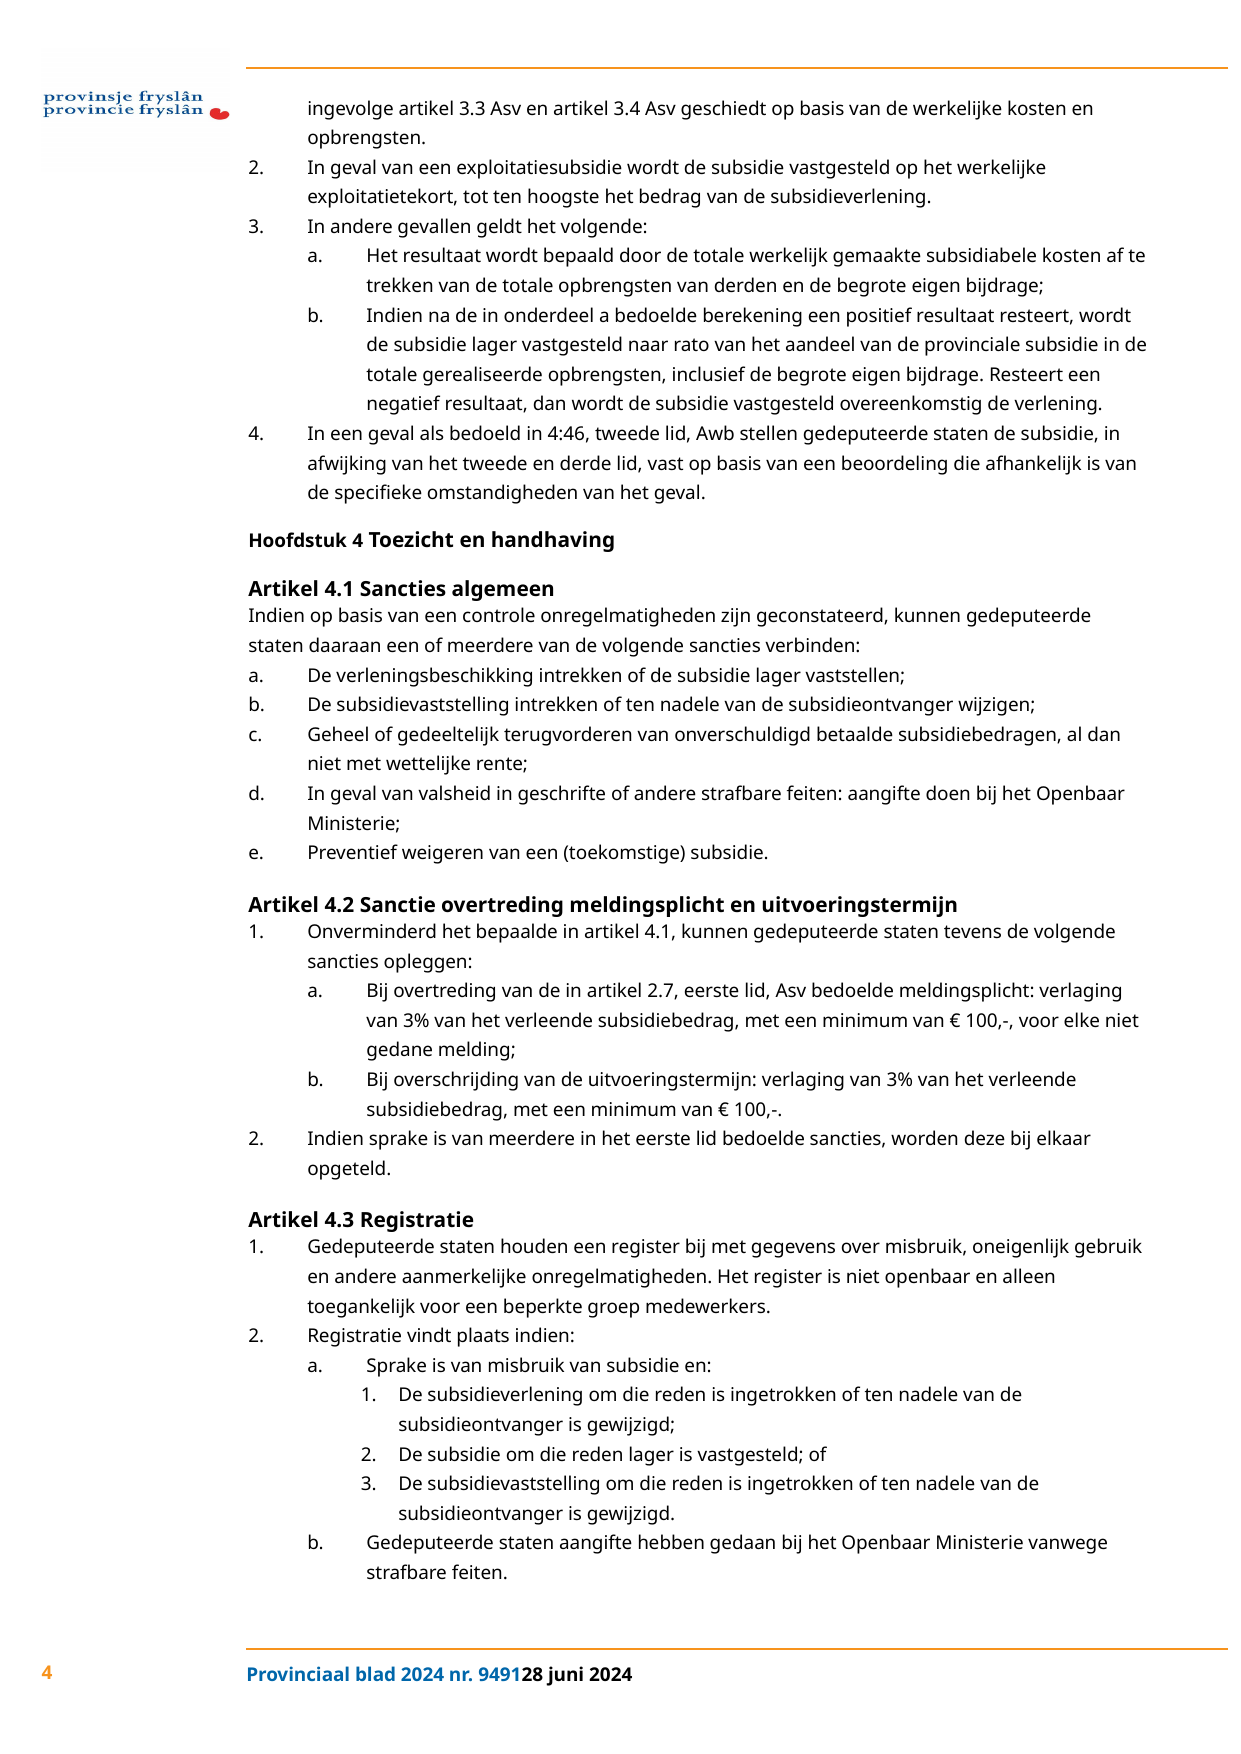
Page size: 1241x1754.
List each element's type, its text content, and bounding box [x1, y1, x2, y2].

list Bij overschrijding van de uitvoeringstermijn: verlaging van 3% van het verleende subsidiebedrag, met een minimum van € 100,-. [307, 1066, 1152, 1121]
list Gedeputeerde staten houden een register bij met gegevens over misbruik, oneigenlijk gebruik en andere aanmerkelijke onregelmatigheden. Het register is niet openbaar en alleen toegankelijk voor een beperkte groep medewerkers. [248, 1234, 1152, 1319]
list ingevolge artikel 3.3 Asv en artikel 3.4 Asv geschiedt op basis van de werkelijke kosten en opbrengsten. [248, 95, 1152, 150]
list De verleningsbeschikking intrekken of de subsidie lager vaststellen; [248, 662, 1152, 688]
list Indien sprake is van meerdere in het eerste lid bedoelde sancties, worden deze bij elkaar opgeteld. [248, 1125, 1152, 1181]
text Artikel 4.1 Sancties algemeen [248, 574, 1152, 603]
list De subsidievaststelling om die reden is ingetrokken of ten nadele van de subsidieontvanger is gewijzigd. [361, 1470, 1152, 1526]
list In geval van valsheid in geschrifte of andere strafbare feiten: aangifte doen bij het Openbaar Ministerie; [248, 780, 1152, 836]
list Gedeputeerde staten aangifte hebben gedaan bij het Openbaar Ministerie vanwege strafbare feiten. [307, 1529, 1152, 1585]
text Artikel 4.3 Registratie [248, 1205, 1152, 1234]
list In een geval als bedoeld in 4:46, tweede lid, Awb stellen gedeputeerde staten de subsidie, in afwijking van het tweede en derde lid, vast op basis van een beoordeling die afhankelijk is van de specifieke omstandigheden van het geval. [248, 420, 1152, 505]
list De subsidie om die reden lager is vastgesteld; of [361, 1441, 1152, 1467]
list Preventief weigeren van een (toekomstige) subsidie. [248, 839, 1152, 865]
list Indien na de in onderdeel a bedoelde berekening een positief resultaat resteert, wordt de subsidie lager vastgesteld naar rato van het aandeel van de provinciale subsidie in de totale gerealiseerde opbrengsten, inclusief de begrote eigen bijdrage. Resteert een negatief resultaat, dan wordt de subsidie vastgesteld overeenkomstig de verlening. [307, 302, 1152, 416]
list In geval van een exploitatiesubsidie wordt de subsidie vastgesteld op het werkelijke exploitatietekort, tot ten hoogste het bedrag van de subsidieverlening. [248, 154, 1152, 209]
list De subsidievaststelling intrekken of ten nadele van de subsidieontvanger wijzigen; [248, 691, 1152, 717]
list In andere gevallen geldt het volgende: [248, 213, 1152, 239]
text Artikel 4.2 Sanctie overtreding meldingsplicht en uitvoeringstermijn [248, 890, 1152, 918]
picture [41, 47, 231, 172]
list Sprake is van misbruik van subsidie en: [307, 1352, 1152, 1378]
list Bij overtreding van de in artikel 2.7, eerste lid, Asv bedoelde meldingsplicht: verlaging van 3% van het verleende subsidiebedrag, met een minimum van € 100,-, voor elke niet gedane melding; [307, 977, 1152, 1062]
text Indien op basis van een controle onregelmatigheden zijn geconstateerd, kunnen gedeputeerde staten daaraan een of meerdere van de volgende sancties verbinden: [248, 603, 1152, 658]
list Geheel of gedeeltelijk terugvorderen van onverschuldigd betaalde subsidiebedragen, al dan niet met wettelijke rente; [248, 721, 1152, 776]
list Onverminderd het bepaalde in artikel 4.1, kunnen gedeputeerde staten tevens de volgende sancties opleggen: [248, 918, 1152, 973]
text Hoofdstuk 4 Toezicht en handhaving [248, 525, 1152, 553]
list Registratie vindt plaats indien: [248, 1322, 1152, 1348]
list De subsidieverlening om die reden is ingetrokken of ten nadele van de subsidieontvanger is gewijzigd; [361, 1382, 1152, 1437]
list Het resultaat wordt bepaald door de totale werkelijk gemaakte subsidiabele kosten af te trekken van de totale opbrengsten van derden en de begrote eigen bijdrage; [307, 243, 1152, 298]
